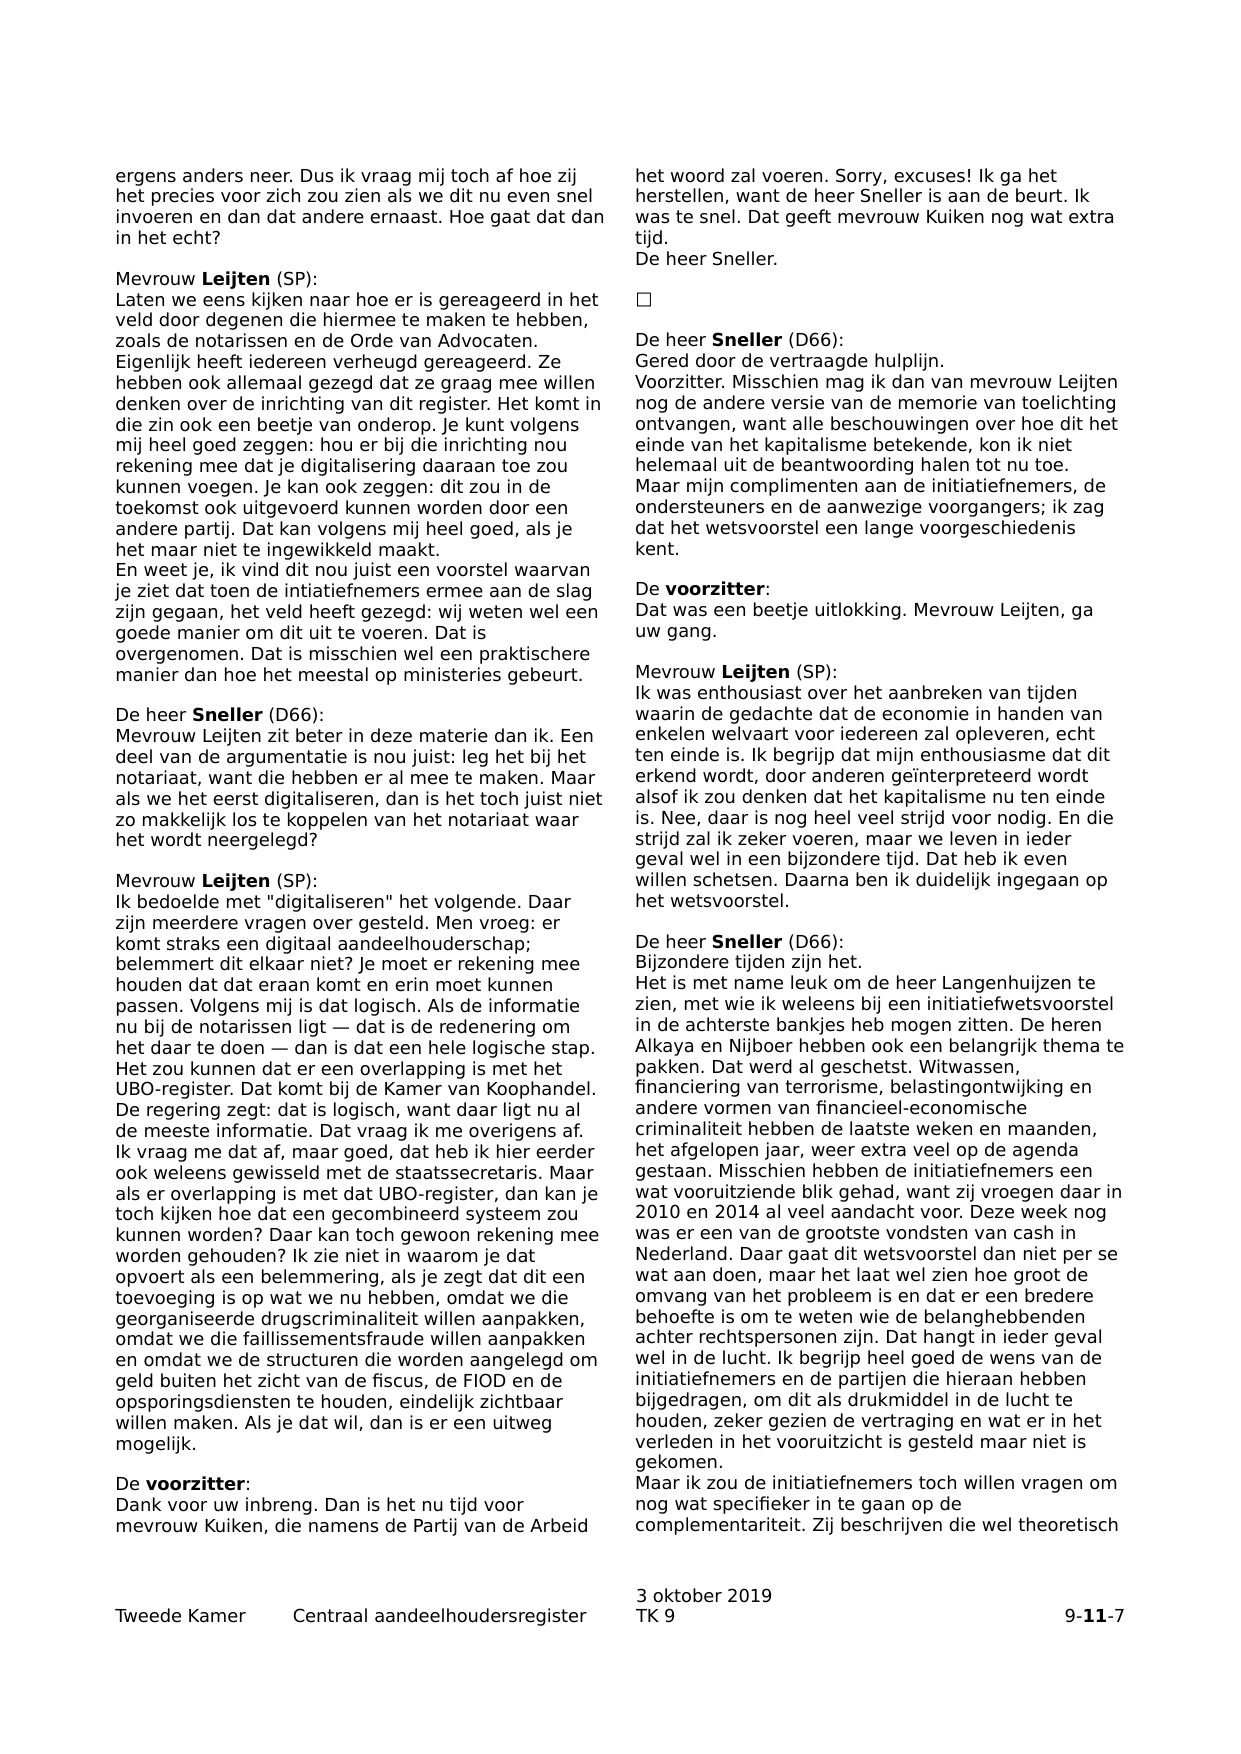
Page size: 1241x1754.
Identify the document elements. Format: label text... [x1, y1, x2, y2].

text De heer Sneller. [635, 249, 1125, 269]
text Voorzitter. Misschien mag ik dan van mevrouw Leijten nog de andere versie van de memorie van toelichting ontvangen, want alle beschouwingen over hoe dit het einde van het kapitalisme betekende, kon ik niet helemaal uit de beantwoording halen tot nu toe. [635, 372, 1125, 476]
text Maar mijn complimenten aan de initiatiefnemers, de ondersteuners en de aanwezige voorgangers; ik zag dat het wetsvoorstel een lange voorgeschiedenis kent. [635, 476, 1125, 559]
text Maar ik zou de initiatiefnemers toch willen vragen om nog wat specifieker in te gaan op de complementariteit. Zij beschrijven die wel theoretisch [635, 1473, 1125, 1536]
text Ik bedoelde met "digitaliseren" het volgende. Daar zijn meerdere vragen over gesteld. Men vroeg: er komt straks een digitaal aandeelhouderschap; belemmert dit elkaar niet? Je moet er rekening mee houden dat dat eraan komt en erin moet kunnen passen. Volgens mij is dat logisch. Als de informatie nu bij de notarissen ligt — dat is de redenering om het daar te doen — dan is dat een hele logische stap. Het zou kunnen dat er een overlapping is met het UBO-register. Dat komt bij de Kamer van Koophandel. De regering zegt: dat is logisch, want daar ligt nu al de meeste informatie. Dat vraag ik me overigens af. Ik vraag me dat af, maar goed, dat heb ik hier eerder ook weleens gewisseld met de staatssecretaris. Maar als er overlapping is met dat UBO-register, dan kan je toch kijken hoe dat een gecombineerd systeem zou kunnen worden? Daar kan toch gewoon rekening mee worden gehouden? Ik zie niet in waarom je dat opvoert als een belemmering, als je zegt dat dit een toevoeging is op wat we nu hebben, omdat we die georganiseerde drugscriminaliteit willen aanpakken, omdat we die faillissementsfraude willen aanpakken en omdat we de structuren die worden aangelegd om geld buiten het zicht van de fiscus, de FIOD en de opsporingsdiensten te houden, eindelijk zichtbaar willen maken. Als je dat wil, dan is er een uitweg mogelijk. [115, 892, 605, 1454]
text En weet je, ik vind dit nou juist een voorstel waarvan je ziet dat toen de intiatiefnemers ermee aan de slag zijn gegaan, het veld heeft gezegd: wij weten wel een goede manier om dit uit te voeren. Dat is overgenomen. Dat is misschien wel een praktischere manier dan hoe het meestal op ministeries gebeurt. [115, 560, 605, 685]
text Mevrouw Leijten (SP): [115, 269, 605, 289]
text Bijzondere tijden zijn het. [635, 952, 1125, 973]
text De heer Sneller (D66): [635, 932, 1125, 952]
text Dank voor uw inbreng. Dan is het nu tijd voor mevrouw Kuiken, die namens de Partij van de Arbeid [115, 1495, 605, 1537]
text Mevrouw Leijten zit beter in deze materie dan ik. Een deel van de argumentatie is nou juist: leg het bij het notariaat, want die hebben er al mee te maken. Maar als we het eerst digitaliseren, dan is het toch juist niet zo makkelijk los te koppelen van het notariaat waar het wordt neergelegd? [115, 726, 605, 851]
text De voorzitter: [115, 1474, 605, 1495]
text Mevrouw Leijten (SP): [115, 871, 605, 892]
text ergens anders neer. Dus ik vraag mij toch af hoe zij het precies voor zich zou zien als we dit nu even snel invoeren en dan dat andere ernaast. Hoe gaat dat dan in het echt? [115, 165, 605, 249]
text Het is met name leuk om de heer Langenhuijzen te zien, met wie ik weleens bij een initiatiefwetsvoorstel in de achterste bankjes heb mogen zitten. De heren Alkaya en Nijboer hebben ook een belangrijk thema te pakken. Dat werd al geschetst. Witwassen, financiering van terrorisme, belastingontwijking en andere vormen van financieel-economische criminaliteit hebben de laatste weken en maanden, het afgelopen jaar, weer extra veel op de agenda gestaan. Misschien hebben de initiatiefnemers een wat vooruitziende blik gehad, want zij vroegen daar in 2010 en 2014 al veel aandacht voor. Deze week nog was er een van de grootste vondsten van cash in Nederland. Daar gaat dit wetsvoorstel dan niet per se wat aan doen, maar het laat wel zien hoe groot de omvang van het probleem is en dat er een bredere behoefte is om te weten wie de belanghebbenden achter rechtspersonen zijn. Dat hangt in ieder geval wel in de lucht. Ik begrijp heel goed de wens van de initiatiefnemers en de partijen die hieraan hebben bijgedragen, om dit als drukmiddel in de lucht te houden, zeker gezien de vertraging en wat er in het verleden in het vooruitzicht is gesteld maar niet is gekomen. [635, 973, 1125, 1473]
text ⬜ [635, 289, 1125, 310]
text het woord zal voeren. Sorry, excuses! Ik ga het herstellen, want de heer Sneller is aan de beurt. Ik was te snel. Dat geeft mevrouw Kuiken nog wat extra tijd. [635, 165, 1125, 249]
text Dat was een beetje uitlokking. Mevrouw Leijten, ga uw gang. [635, 600, 1125, 642]
text Mevrouw Leijten (SP): [635, 662, 1125, 682]
text De voorzitter: [635, 579, 1125, 600]
text De heer Sneller (D66): [115, 705, 605, 726]
text Ik was enthousiast over het aanbreken van tijden waarin de gedachte dat de economie in handen van enkelen welvaart voor iedereen zal opleveren, echt ten einde is. Ik begrijp dat mijn enthousiasme dat dit erkend wordt, door anderen geïnterpreteerd wordt alsof ik zou denken dat het kapitalisme nu ten einde is. Nee, daar is nog heel veel strijd voor nodig. En die strijd zal ik zeker voeren, maar we leven in ieder geval wel in een bijzondere tijd. Dat heb ik even willen schetsen. Daarna ben ik duidelijk ingegaan op het wetsvoorstel. [635, 682, 1125, 912]
text Gered door de vertraagde hulplijn. [635, 351, 1125, 372]
text Laten we eens kijken naar hoe er is gereageerd in het veld door degenen die hiermee te maken te hebben, zoals de notarissen en de Orde van Advocaten. Eigenlijk heeft iedereen verheugd gereageerd. Ze hebben ook allemaal gezegd dat ze graag mee willen denken over de inrichting van dit register. Het komt in die zin ook een beetje van onderop. Je kunt volgens mij heel goed zeggen: hou er bij die inrichting nou rekening mee dat je digitalisering daaraan toe zou kunnen voegen. Je kan ook zeggen: dit zou in de toekomst ook uitgevoerd kunnen worden door een andere partij. Dat kan volgens mij heel goed, als je het maar niet te ingewikkeld maakt. [115, 289, 605, 560]
text De heer Sneller (D66): [635, 330, 1125, 351]
